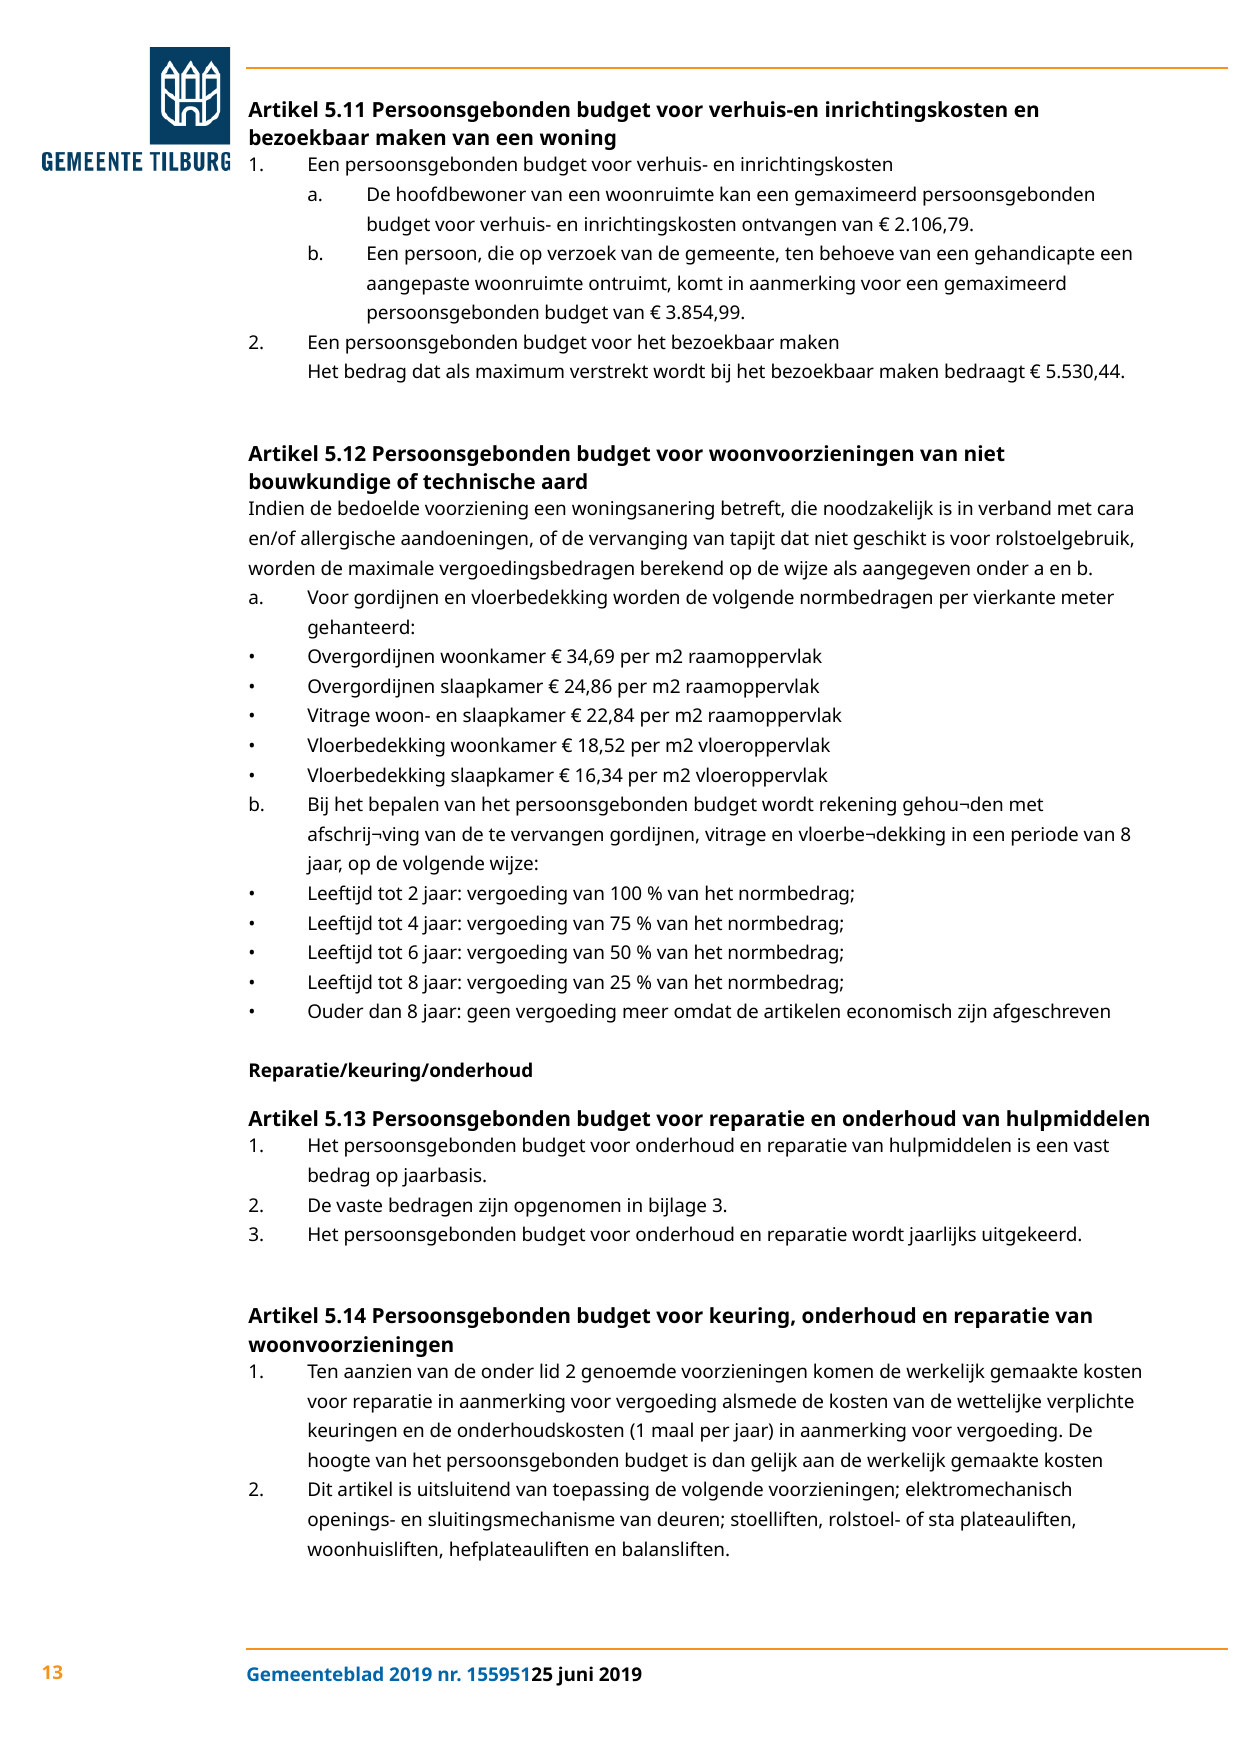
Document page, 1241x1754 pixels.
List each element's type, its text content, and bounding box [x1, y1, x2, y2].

list Dit artikel is uitsluitend van toepassing de volgende voorzieningen; elektromechanisch openings- en sluitingsmechanisme van deuren; stoelliften, rolstoel- of sta plateauliften, woonhuisliften, hefplateauliften en balansliften. [248, 1477, 1152, 1562]
list Het persoonsgebonden budget voor onderhoud en reparatie van hulpmiddelen is een vast bedrag op jaarbasis. [248, 1133, 1152, 1188]
list Leeftijd tot 8 jaar: vergoeding van 25 % van het normbedrag; [248, 969, 1152, 995]
text Artikel 5.12 Persoonsgebonden budget voor woonvoorzieningen van niet bouwkundige of technische aard [248, 439, 1152, 496]
list Ten aanzien van de onder lid 2 genoemde voorzieningen komen de werkelijk gemaakte kosten voor reparatie in aanmerking voor vergoeding alsmede de kosten van de wettelijke verplichte keuringen en de onderhoudskosten (1 maal per jaar) in aanmerking voor vergoeding. De hoogte van het persoonsgebonden budget is dan gelijk aan de werkelijk gemaakte kosten [248, 1358, 1152, 1473]
list Het persoonsgebonden budget voor onderhoud en reparatie wordt jaarlijks uitgekeerd. [248, 1221, 1152, 1247]
text Artikel 5.14 Persoonsgebonden budget voor keuring, onderhoud en reparatie van woonvoorzieningen [248, 1301, 1152, 1358]
list Een persoonsgebonden budget voor verhuis- en inrichtingskosten [248, 152, 1152, 177]
text Artikel 5.11 Persoonsgebonden budget voor verhuis-en inrichtingskosten en bezoekbaar maken van een woning [248, 95, 1152, 152]
text Artikel 5.13 Persoonsgebonden budget voor reparatie en onderhoud van hulpmiddelen [248, 1104, 1152, 1133]
text Reparatie/keuring/onderhoud [248, 1058, 1152, 1083]
list Vitrage woon- en slaapkamer € 22,84 per m2 raamoppervlak [248, 703, 1152, 728]
list De hoofdbewoner van een woonruimte kan een gemaximeerd persoonsgebonden budget voor verhuis- en inrichtingskosten ontvangen van € 2.106,79. [307, 181, 1152, 237]
list Voor gordijnen en vloerbedekking worden de volgende normbedragen per vierkante meter gehanteerd: [248, 584, 1152, 640]
list Vloerbedekking slaapkamer € 16,34 per m2 vloeroppervlak [248, 762, 1152, 788]
text Indien de bedoelde voorziening een woningsanering betreft, die noodzakelijk is in verband met cara en/of allergische aandoeningen, of de vervanging van tapijt dat niet geschikt is voor rolstoelgebruik, worden de maximale vergoedingsbedragen berekend op de wijze als aangegeven onder a en b. [248, 496, 1152, 581]
list Vloerbedekking woonkamer € 18,52 per m2 vloeroppervlak [248, 732, 1152, 758]
list Bij het bepalen van het persoonsgebonden budget wordt rekening gehou¬den met afschrij¬ving van de te vervangen gordijnen, vitrage en vloerbe¬dekking in een periode van 8 jaar, op de volgende wijze: [248, 791, 1152, 876]
list Ouder dan 8 jaar: geen vergoeding meer omdat de artikelen economisch zijn afgeschreven [248, 998, 1152, 1024]
list Een persoonsgebonden budget voor het bezoekbaar maken [248, 329, 1152, 355]
list Overgordijnen slaapkamer € 24,86 per m2 raamoppervlak [248, 673, 1152, 699]
list Een persoon, die op verzoek van de gemeente, ten behoeve van een gehandicapte een aangepaste woonruimte ontruimt, komt in aanmerking voor een gemaximeerd persoonsgebonden budget van € 3.854,99. [307, 240, 1152, 325]
picture [41, 47, 231, 172]
list Leeftijd tot 6 jaar: vergoeding van 50 % van het normbedrag; [248, 939, 1152, 965]
list Het bedrag dat als maximum verstrekt wordt bij het bezoekbaar maken bedraagt € 5.530,44. [248, 359, 1152, 384]
list Leeftijd tot 2 jaar: vergoeding van 100 % van het normbedrag; [248, 880, 1152, 906]
list Leeftijd tot 4 jaar: vergoeding van 75 % van het normbedrag; [248, 910, 1152, 936]
list De vaste bedragen zijn opgenomen in bijlage 3. [248, 1192, 1152, 1218]
list Overgordijnen woonkamer € 34,69 per m2 raamoppervlak [248, 643, 1152, 669]
